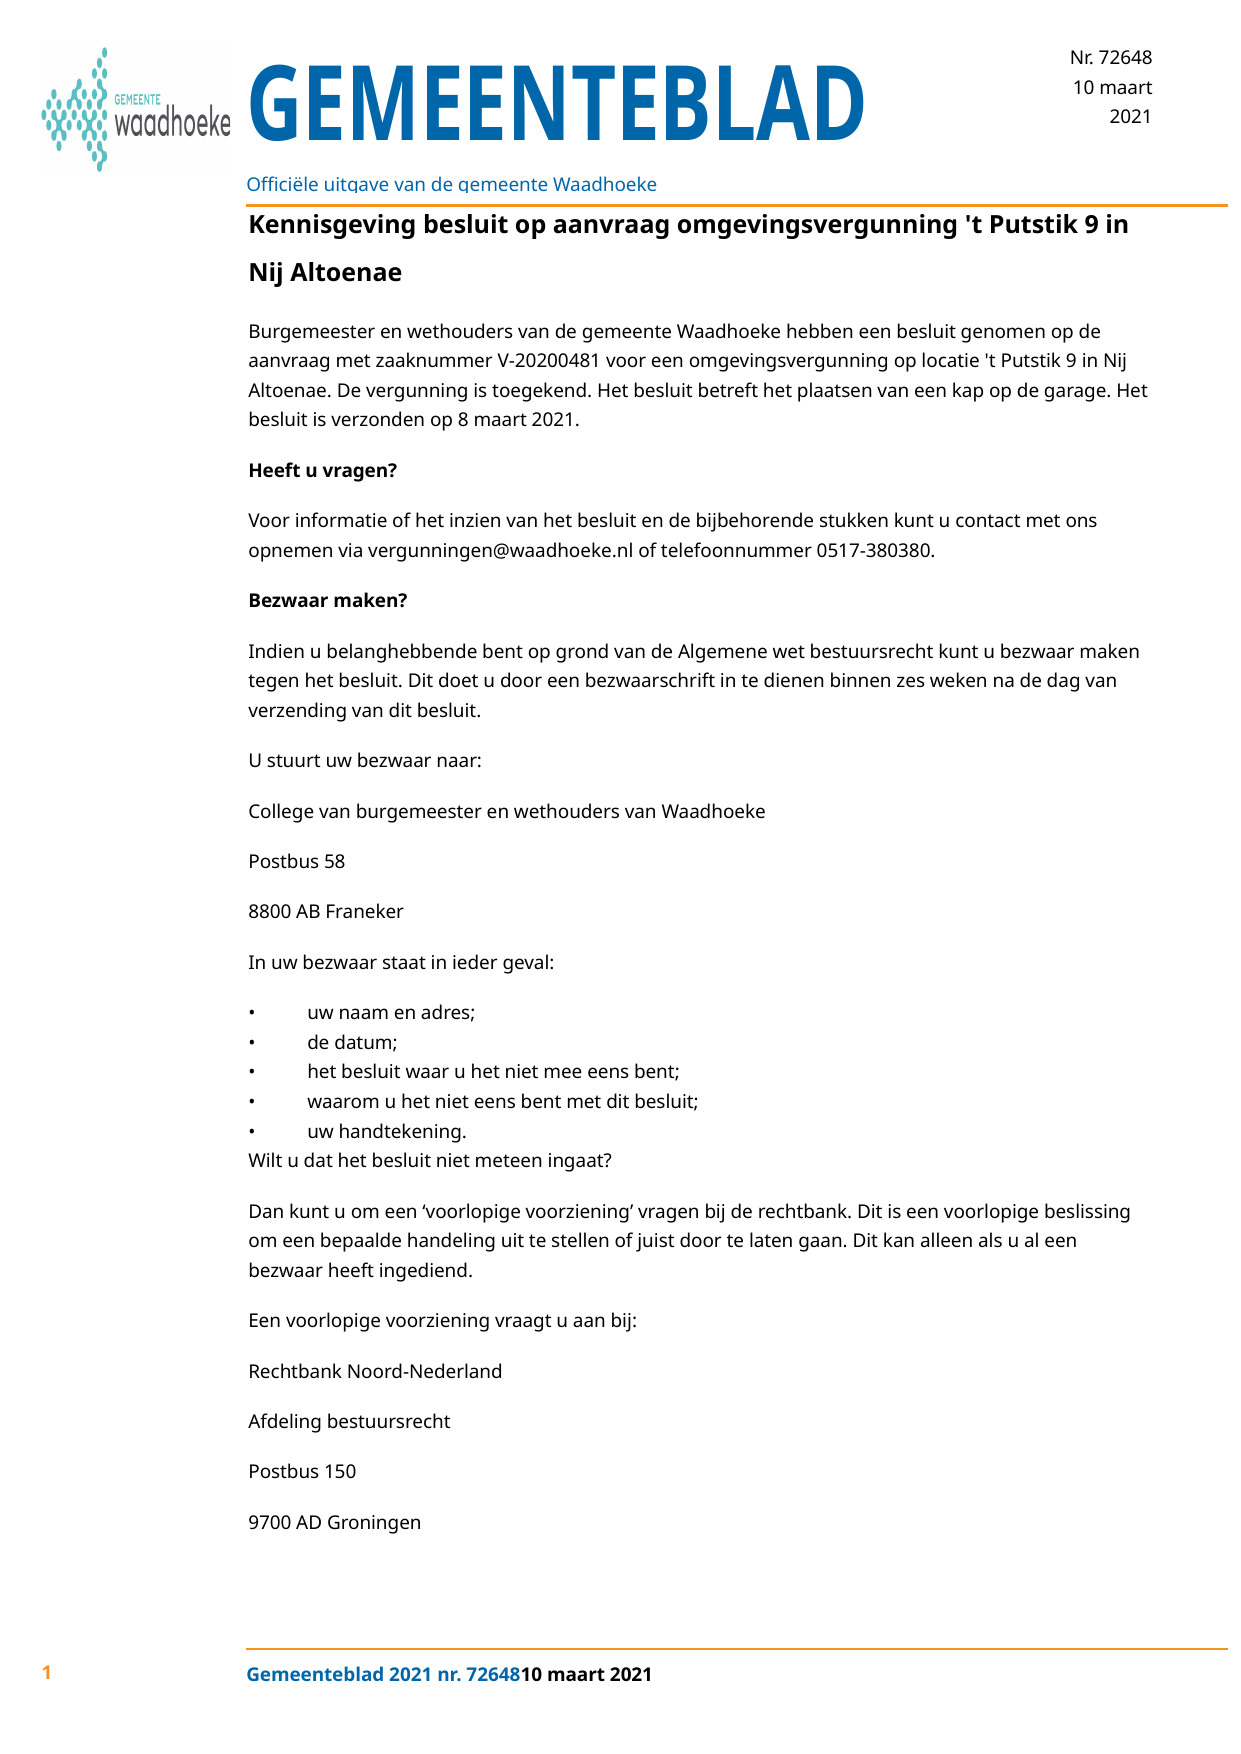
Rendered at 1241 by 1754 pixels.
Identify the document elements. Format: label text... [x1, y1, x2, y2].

text U stuurt uw bezwaar naar: [248, 747, 1152, 773]
list uw naam en adres; [248, 999, 1152, 1025]
text Bezwaar maken? [248, 587, 1152, 613]
text Postbus 58 [248, 848, 1152, 874]
text Burgemeester en wethouders van de gemeente Waadhoeke hebben een besluit genomen op de aanvraag met zaaknummer V-20200481 voor een omgevingsvergunning op locatie 't Putstik 9 in Nij Altoenae. De vergunning is toegekend. Het besluit betreft het plaatsen van een kap op de garage. Het besluit is verzonden op 8 maart 2021. [248, 318, 1152, 432]
text College van burgemeester en wethouders van Waadhoeke [248, 798, 1152, 824]
picture [41, 47, 231, 172]
text Een voorlopige voorziening vraagt u aan bij: [248, 1307, 1152, 1333]
text Afdeling bestuursrecht [248, 1408, 1152, 1434]
text Wilt u dat het besluit niet meteen ingaat? [248, 1147, 1152, 1173]
text Indien u belanghebbende bent op grond van de Algemene wet bestuursrecht kunt u bezwaar maken tegen het besluit. Dit doet u door een bezwaarschrift in te dienen binnen zes weken na de dag van verzending van dit besluit. [248, 638, 1152, 723]
text Dan kunt u om een ‘voorlopige voorziening’ vragen bij de rechtbank. Dit is een voorlopige beslissing om een bepaalde handeling uit te stellen of juist door te laten gaan. Dit kan alleen als u al een bezwaar heeft ingediend. [248, 1198, 1152, 1283]
text Postbus 150 [248, 1459, 1152, 1484]
text Heeft u vragen? [248, 457, 1152, 483]
text 9700 AD Groningen [248, 1509, 1152, 1535]
text In uw bezwaar staat in ieder geval: [248, 949, 1152, 975]
text Rechtbank Noord-Nederland [248, 1358, 1152, 1384]
text Kennisgeving besluit op aanvraag omgevingsvergunning 't Putstik 9 in Nij Altoenae [248, 207, 1152, 288]
text Voor informatie of het inzien van het besluit en de bijbehorende stukken kunt u contact met ons opnemen via vergunningen@waadhoeke.nl of telefoonnummer 0517-380380. [248, 507, 1152, 563]
list de datum; [248, 1029, 1152, 1055]
list waarom u het niet eens bent met dit besluit; [248, 1088, 1152, 1114]
list het besluit waar u het niet mee eens bent; [248, 1059, 1152, 1084]
text 8800 AB Franeker [248, 899, 1152, 924]
list uw handtekening. [248, 1118, 1152, 1144]
